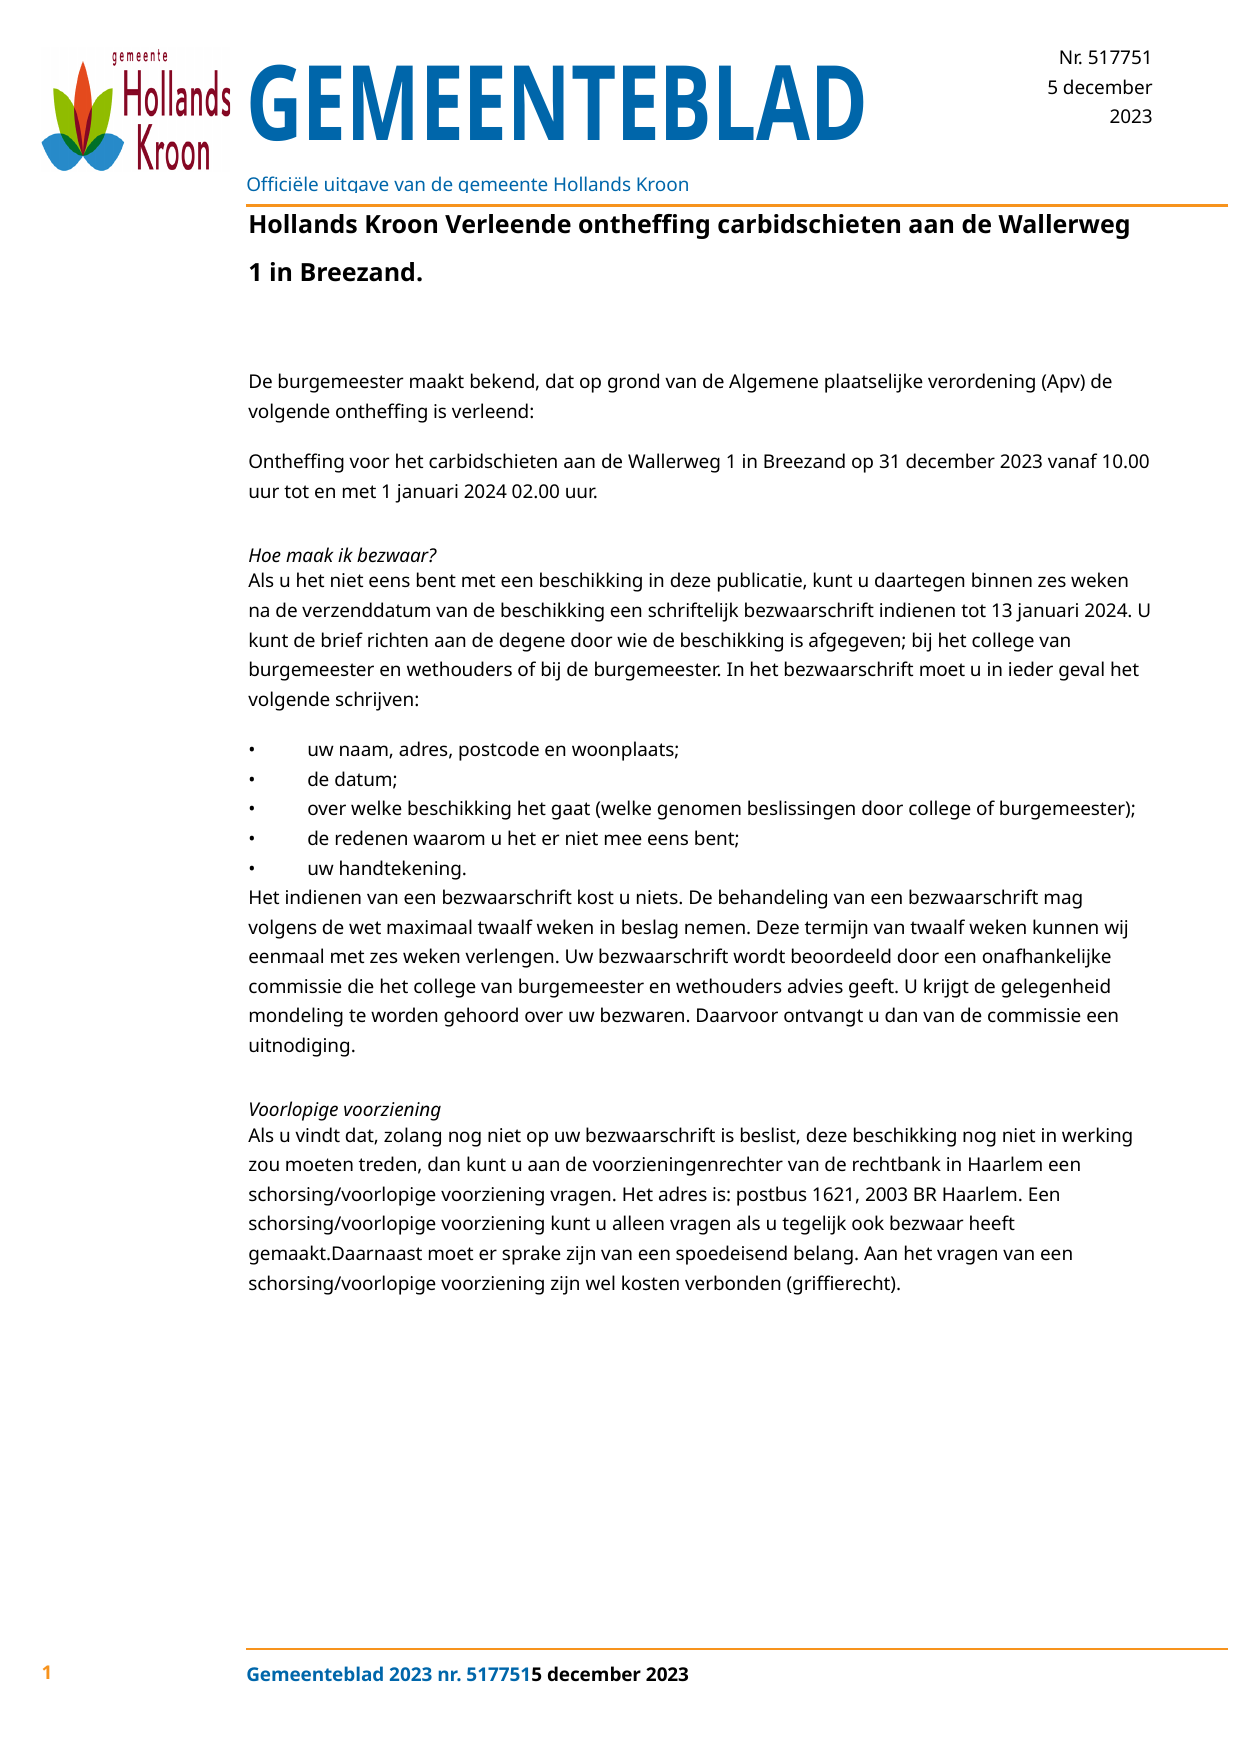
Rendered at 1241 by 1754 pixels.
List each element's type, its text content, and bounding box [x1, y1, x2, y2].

text Het indienen van een bezwaarschrift kost u niets. De behandeling van een bezwaarschrift mag volgens de wet maximaal twaalf weken in beslag nemen. Deze termijn van twaalf weken kunnen wij eenmaal met zes weken verlengen. Uw bezwaarschrift wordt beoordeeld door een onafhankelijke commissie die het college van burgemeester en wethouders advies geeft. U krijgt de gelegenheid mondeling te worden gehoord over uw bezwaren. Daarvoor ontvangt u dan van de commissie een uitnodiging. [248, 884, 1152, 1058]
picture [41, 47, 231, 172]
text Voorlopige voorziening [248, 1096, 1152, 1122]
list uw handtekening. [248, 855, 1152, 880]
text Hollands Kroon Verleende ontheffing carbidschieten aan de Wallerweg 1 in Breezand. [248, 207, 1152, 288]
text Ontheffing voor het carbidschieten aan de Wallerweg 1 in Breezand op 31 december 2023 vanaf 10.00 uur tot en met 1 januari 2024 02.00 uur. [248, 448, 1152, 504]
text De burgemeester maakt bekend, dat op grond van de Algemene plaatselijke verordening (Apv) de volgende ontheffing is verleend: [248, 368, 1152, 424]
list de redenen waarom u het er niet mee eens bent; [248, 825, 1152, 851]
text Hoe maak ik bezwaar? [248, 542, 1152, 568]
list over welke beschikking het gaat (welke genomen beslissingen door college of burgemeester); [248, 796, 1152, 821]
text Als u het niet eens bent met een beschikking in deze publicatie, kunt u daartegen binnen zes weken na de verzenddatum van de beschikking een schriftelijk bezwaarschrift indienen tot 13 januari 2024. U kunt de brief richten aan de degene door wie de beschikking is afgegeven; bij het college van burgemeester en wethouders of bij de burgemeester. In het bezwaarschrift moet u in ieder geval het volgende schrijven: [248, 568, 1152, 712]
text Als u vindt dat, zolang nog niet op uw bezwaarschrift is beslist, deze beschikking nog niet in werking zou moeten treden, dan kunt u aan de voorzieningenrechter van de rechtbank in Haarlem een schorsing/voorlopige voorziening vragen. Het adres is: postbus 1621, 2003 BR Haarlem. Een schorsing/voorlopige voorziening kunt u alleen vragen als u tegelijk ook bezwaar heeft gemaakt.Daarnaast moet er sprake zijn van een spoedeisend belang. Aan het vragen van een schorsing/voorlopige voorziening zijn wel kosten verbonden (griffierecht). [248, 1122, 1152, 1296]
list de datum; [248, 766, 1152, 792]
list uw naam, adres, postcode en woonplaats; [248, 736, 1152, 762]
